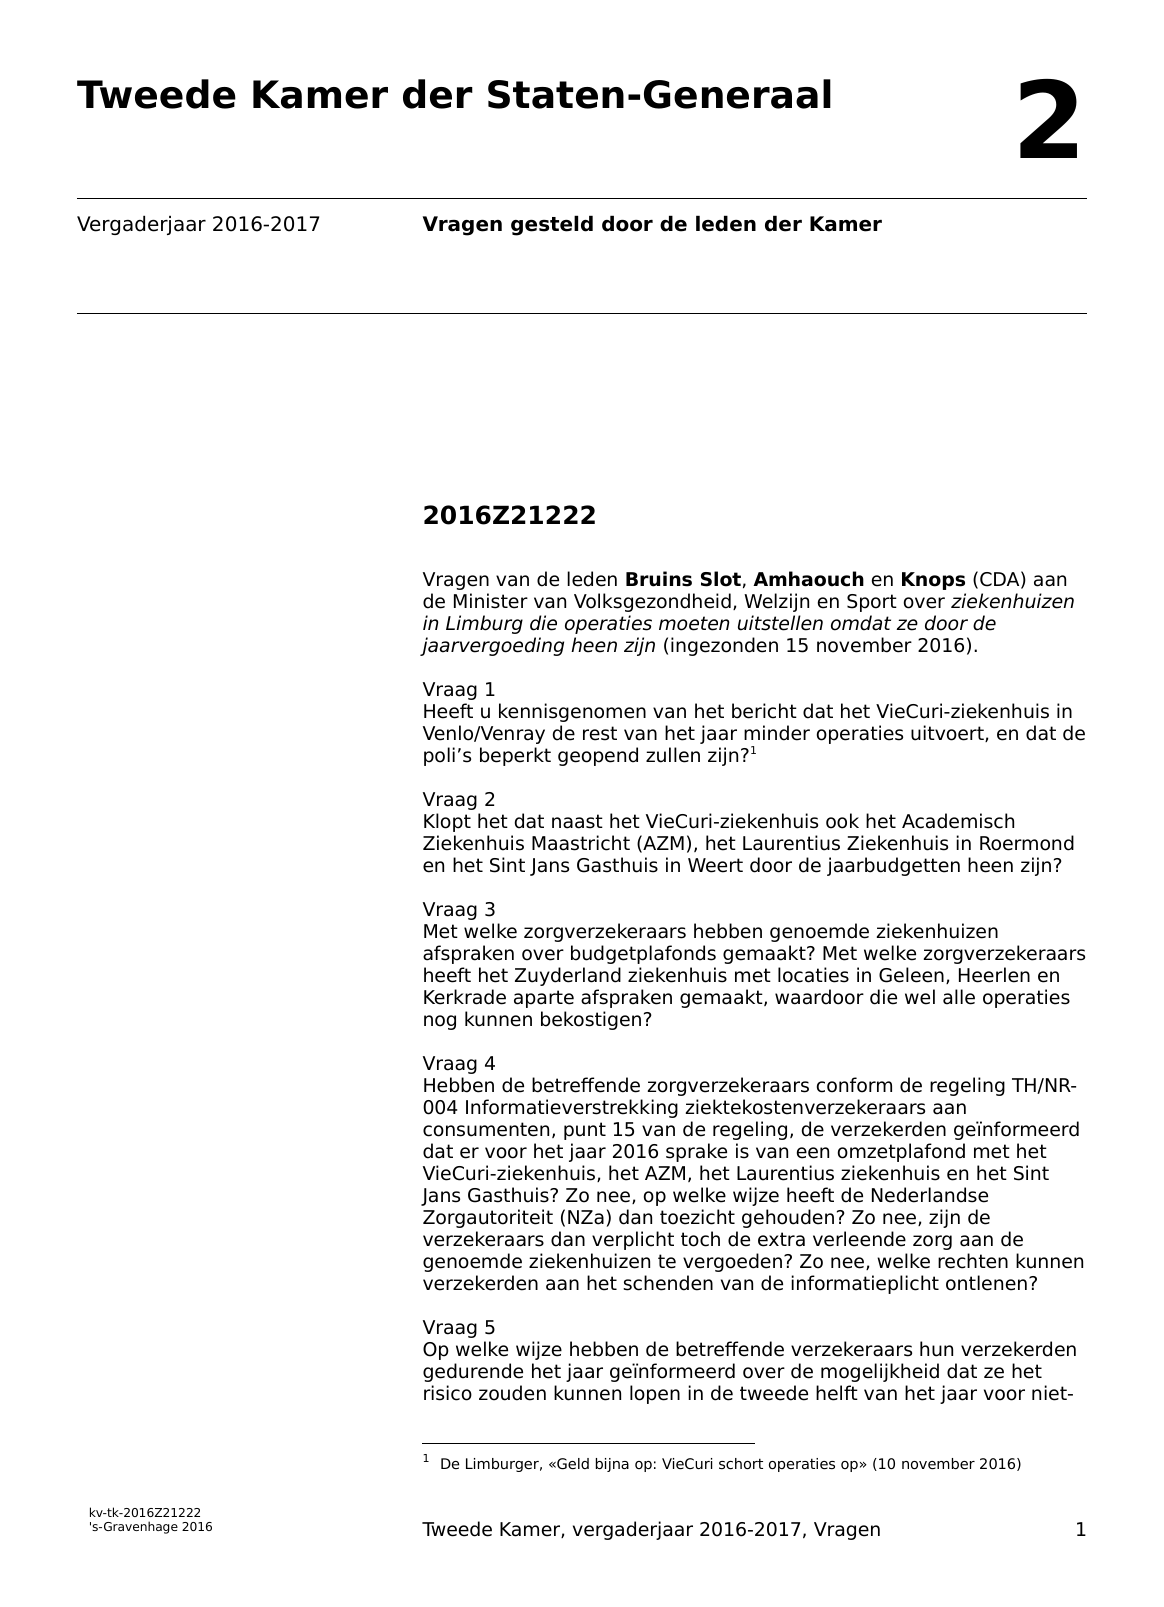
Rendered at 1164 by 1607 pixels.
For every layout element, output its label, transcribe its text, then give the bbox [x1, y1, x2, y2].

text Vraag 3 [422, 899, 1087, 921]
table_header 2 [886, 59, 1087, 198]
table_cell Vragen gesteld door de leden der Kamer [422, 199, 1087, 313]
text Vraag 2 [422, 789, 1087, 811]
table_cell Vergaderjaar 2016-2017 [77, 199, 422, 313]
text Vragen van de leden Bruins Slot, Amhaouch en Knops (CDA) aan de Minister van Volksgezondheid, Welzijn en Sport over ziekenhuizen in Limburg die operaties moeten uitstellen omdat ze door de jaarvergoeding heen zijn (ingezonden 15 november 2016). [422, 569, 1087, 657]
text Heeft u kennisgenomen van het bericht dat het VieCuri-ziekenhuis in Venlo/Venray de rest van het jaar minder operaties uitvoert, en dat de poli’s beperkt geopend zullen zijn? [422, 701, 1087, 767]
text 2016Z21222 [422, 501, 1087, 531]
text kv-tk-2016Z21222 [88, 1506, 323, 1520]
text Vraag 1 [422, 679, 1087, 701]
text Op welke wijze hebben de betreffende verzekeraars hun verzekerden gedurende het jaar geïnformeerd over de mogelijkheid dat ze het risico zouden kunnen lopen in de tweede helft van het jaar voor niet- [422, 1339, 1087, 1405]
text Hebben de betreffende zorgverzekeraars conform de regeling TH/NR-004 Informatieverstrekking ziektekostenverzekeraars aan consumenten, punt 15 van de regeling, de verzekerden geïnformeerd dat er voor het jaar 2016 sprake is van een omzetplafond met het VieCuri-ziekenhuis, het AZM, het Laurentius ziekenhuis en het Sint Jans Gasthuis? Zo nee, op welke wijze heeft de Nederlandse Zorgautoriteit (NZa) dan toezicht gehouden? Zo nee, zijn de verzekeraars dan verplicht toch de extra verleende zorg aan de genoemde ziekenhuizen te vergoeden? Zo nee, welke rechten kunnen verzekerden aan het schenden van de informatieplicht ontlenen? [422, 1075, 1087, 1295]
text 's-Gravenhage 2016 [88, 1520, 323, 1534]
text Vraag 5 [422, 1317, 1087, 1339]
text Klopt het dat naast het VieCuri-ziekenhuis ook het Academisch Ziekenhuis Maastricht (AZM), het Laurentius Ziekenhuis in Roermond en het Sint Jans Gasthuis in Weert door de jaarbudgetten heen zijn? [422, 811, 1087, 877]
text De Limburger, «Geld bijna op: VieCuri schort operaties op» (10 november 2016) [422, 1452, 1087, 1474]
table_header Tweede Kamer der Staten-Generaal [77, 59, 886, 198]
text Met welke zorgverzekeraars hebben genoemde ziekenhuizen afspraken over budgetplafonds gemaakt? Met welke zorgverzekeraars heeft het Zuyderland ziekenhuis met locaties in Geleen, Heerlen en Kerkrade aparte afspraken gemaakt, waardoor die wel alle operaties nog kunnen bekostigen? [422, 921, 1087, 1031]
text Vraag 4 [422, 1053, 1087, 1075]
